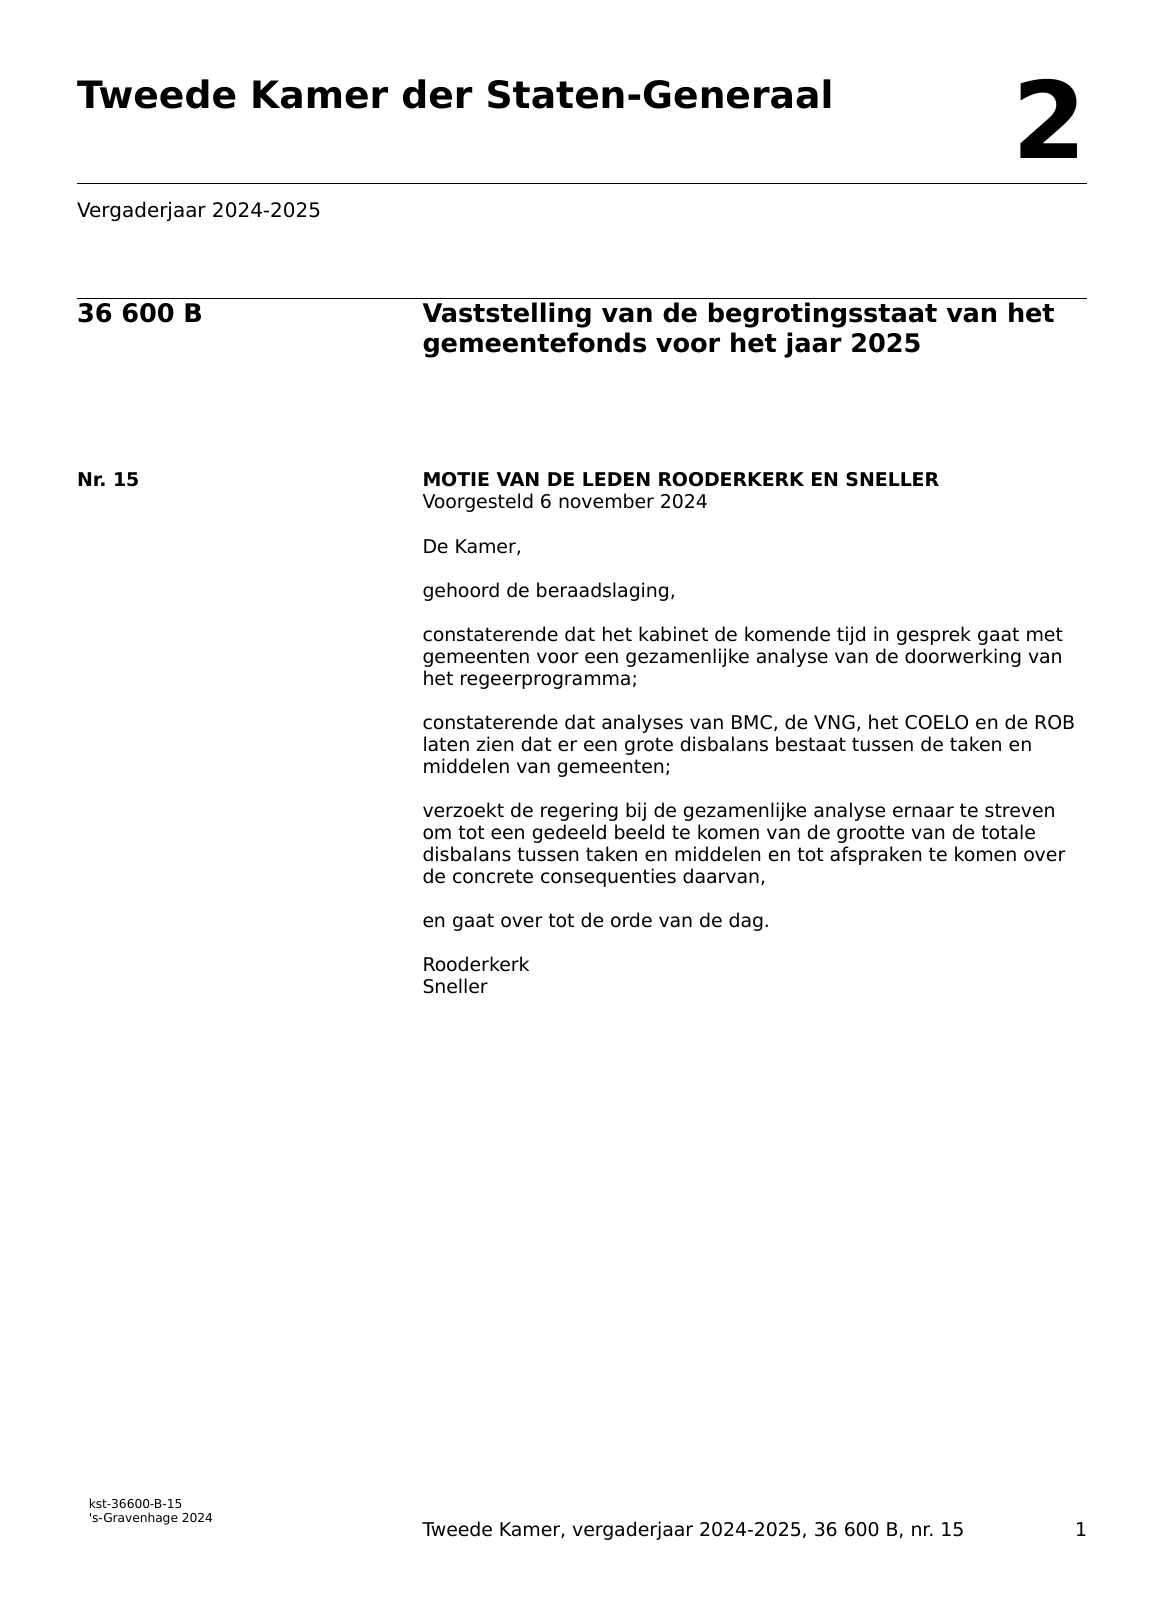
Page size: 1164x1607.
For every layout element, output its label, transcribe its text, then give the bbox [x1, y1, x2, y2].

text constaterende dat het kabinet de komende tijd in gesprek gaat met gemeenten voor een gezamenlijke analyse van de doorwerking van het regeerprogramma; [422, 624, 1087, 690]
text constaterende dat analyses van BMC, de VNG, het COELO en de ROB laten zien dat er een grote disbalans bestaat tussen de taken en middelen van gemeenten; [422, 712, 1087, 778]
text kst-36600-B-15 [88, 1497, 323, 1511]
table_header Tweede Kamer der Staten-Generaal [77, 59, 886, 183]
text verzoekt de regering bij de gezamenlijke analyse ernaar te streven om tot een gedeeld beeld te komen van de grootte van de totale disbalans tussen taken en middelen en tot afspraken te komen over de concrete consequenties daarvan, [422, 800, 1087, 888]
subtitle 36 600 B Vaststelling van de begrotingsstaat van het gemeentefonds voor het jaar 2025 [77, 299, 1087, 358]
text Voorgesteld 6 november 2024 [422, 491, 1087, 513]
text De Kamer, [422, 536, 1087, 557]
text gehoord de beraadslaging, [422, 580, 1087, 602]
subtitle Nr. 15 MOTIE VAN DE LEDEN ROODERKERK EN SNELLER [77, 469, 1087, 491]
table_header 2 [886, 59, 1087, 183]
text 's-Gravenhage 2024 [88, 1511, 323, 1525]
text Rooderkerk [422, 954, 1087, 976]
text en gaat over tot de orde van de dag. [422, 910, 1087, 932]
text Sneller [422, 976, 1087, 998]
table_cell Vergaderjaar 2024-2025 [77, 184, 1087, 298]
